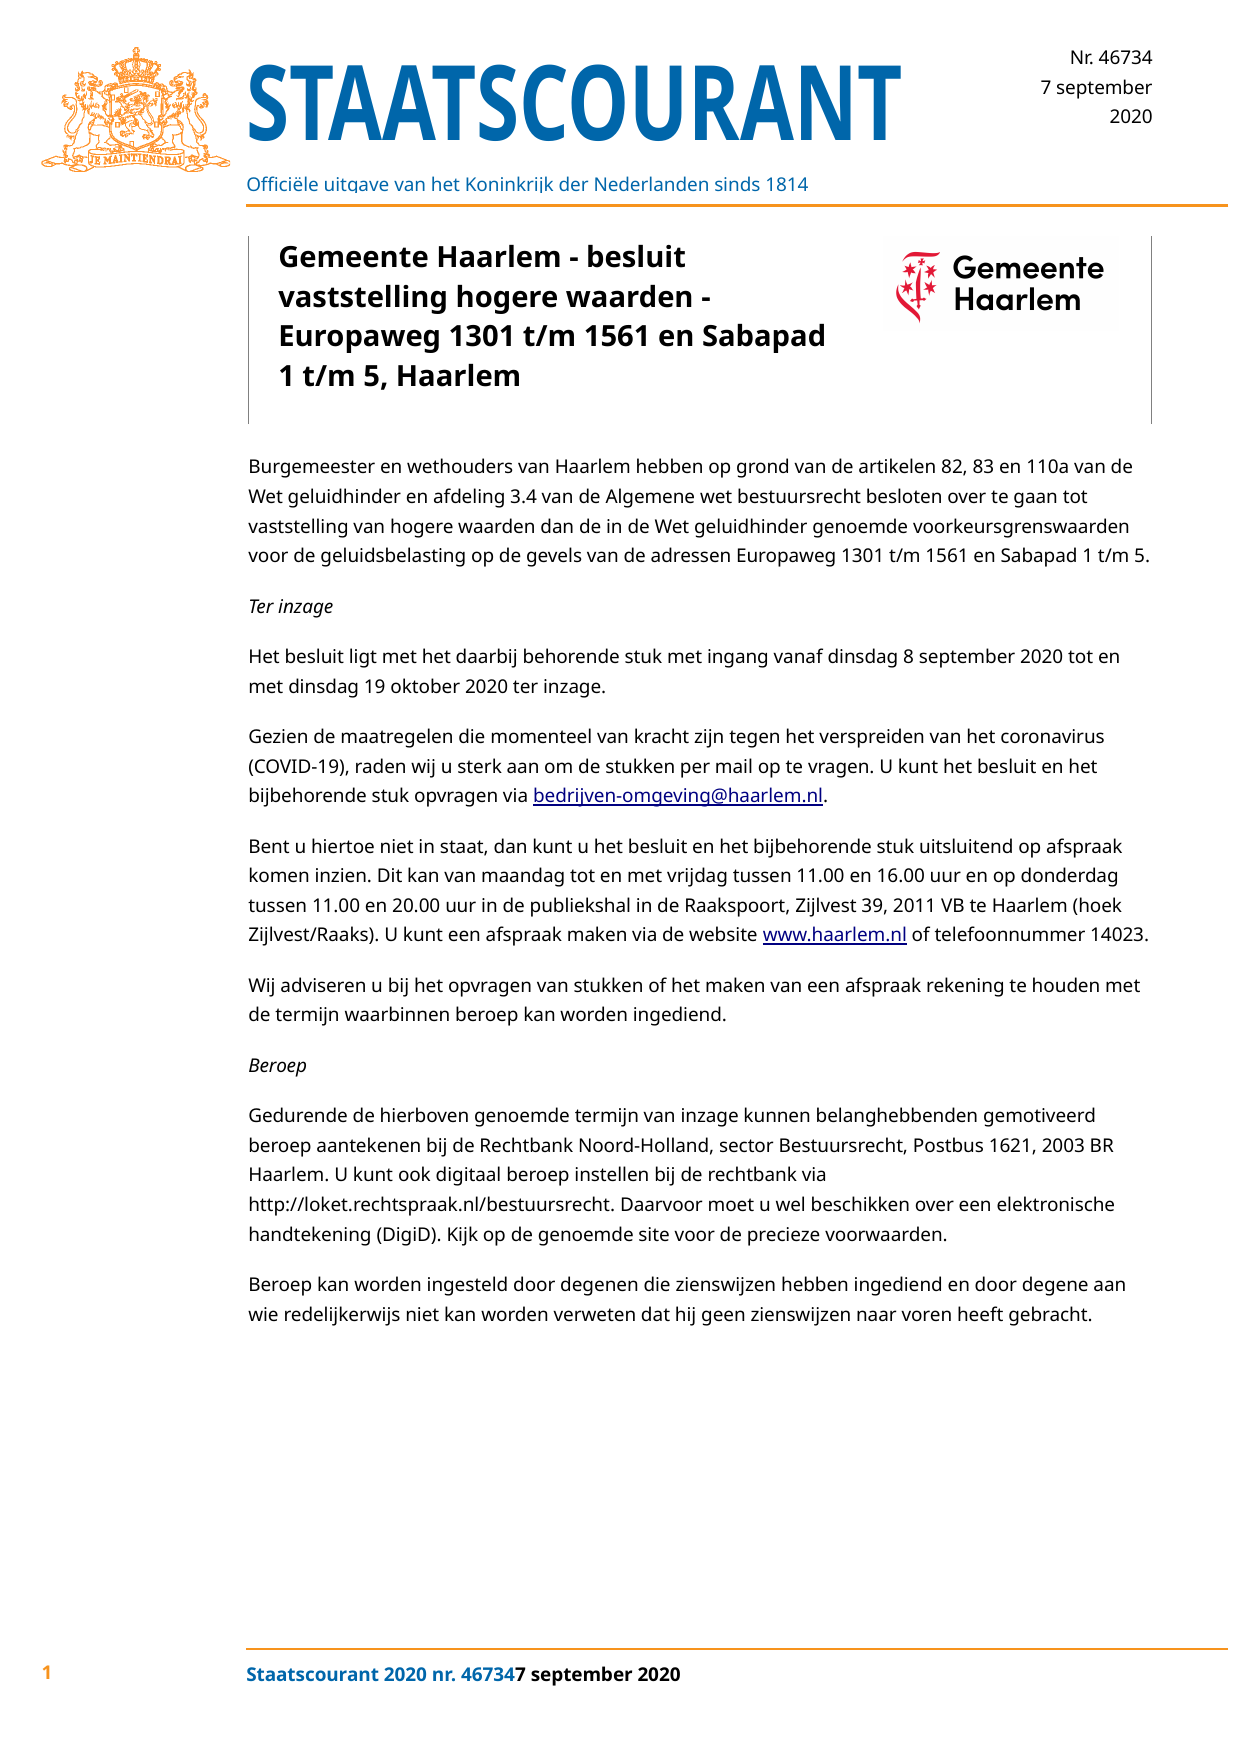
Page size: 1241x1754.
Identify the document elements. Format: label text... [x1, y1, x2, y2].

text Wij adviseren u bij het opvragen van stukken of het maken van een afspraak rekening te houden met de termijn waarbinnen beroep kan worden ingediend. [248, 972, 1152, 1027]
table_header Gemeente Haarlem - besluit vaststelling hogere waarden - Europaweg 1301 t/m 1561 en Sabapad 1 t/m 5, Haarlem [249, 236, 850, 424]
text Het besluit ligt met het daarbij behorende stuk met ingang vanaf dinsdag 8 september 2020 tot en met dinsdag 19 oktober 2020 ter inzage. [248, 643, 1152, 698]
text Gezien de maatregelen die momenteel van kracht zijn tegen het verspreiden van het coronavirus (COVID-19), raden wij u sterk aan om de stukken per mail op te vragen. U kunt het besluit en het bijbehorende stuk opvragen via bedrijven-omgeving@haarlem.nl. [248, 723, 1152, 808]
picture [882, 236, 1119, 331]
text Beroep [248, 1052, 1152, 1078]
text Gedurende de hierboven genoemde termijn van inzage kunnen belanghebbenden gemotiveerd beroep aantekenen bij de Rechtbank Noord-Holland, sector Bestuursrecht, Postbus 1621, 2003 BR Haarlem. U kunt ook digitaal beroep instellen bij de rechtbank via http://loket.rechtspraak.nl/bestuursrecht. Daarvoor moet u wel beschikken over een elektronische handtekening (DigiD). Kijk op de genoemde site voor de precieze voorwaarden. [248, 1102, 1152, 1246]
table_header [850, 236, 1151, 424]
picture [41, 47, 231, 172]
text Bent u hiertoe niet in staat, dan kunt u het besluit en het bijbehorende stuk uitsluitend op afspraak komen inzien. Dit kan van maandag tot en met vrijdag tussen 11.00 en 16.00 uur en op donderdag tussen 11.00 en 20.00 uur in de publiekshal in de Raakspoort, Zijlvest 39, 2011 VB te Haarlem (hoek Zijlvest/Raaks). U kunt een afspraak maken via de website www.haarlem.nl of telefoonnummer 14023. [248, 833, 1152, 947]
text Ter inzage [248, 593, 1152, 618]
text Beroep kan worden ingesteld door degenen die zienswijzen hebben ingediend en door degene aan wie redelijkerwijs niet kan worden verweten dat hij geen zienswijzen naar voren heeft gebracht. [248, 1271, 1152, 1326]
text Burgemeester en wethouders van Haarlem hebben op grond van de artikelen 82, 83 en 110a van de Wet geluidhinder en afdeling 3.4 van de Algemene wet bestuursrecht besloten over te gaan tot vaststelling van hogere waarden dan de in de Wet geluidhinder genoemde voorkeursgrenswaarden voor de geluidsbelasting op de gevels van de adressen Europaweg 1301 t/m 1561 en Sabapad 1 t/m 5. [248, 454, 1152, 568]
